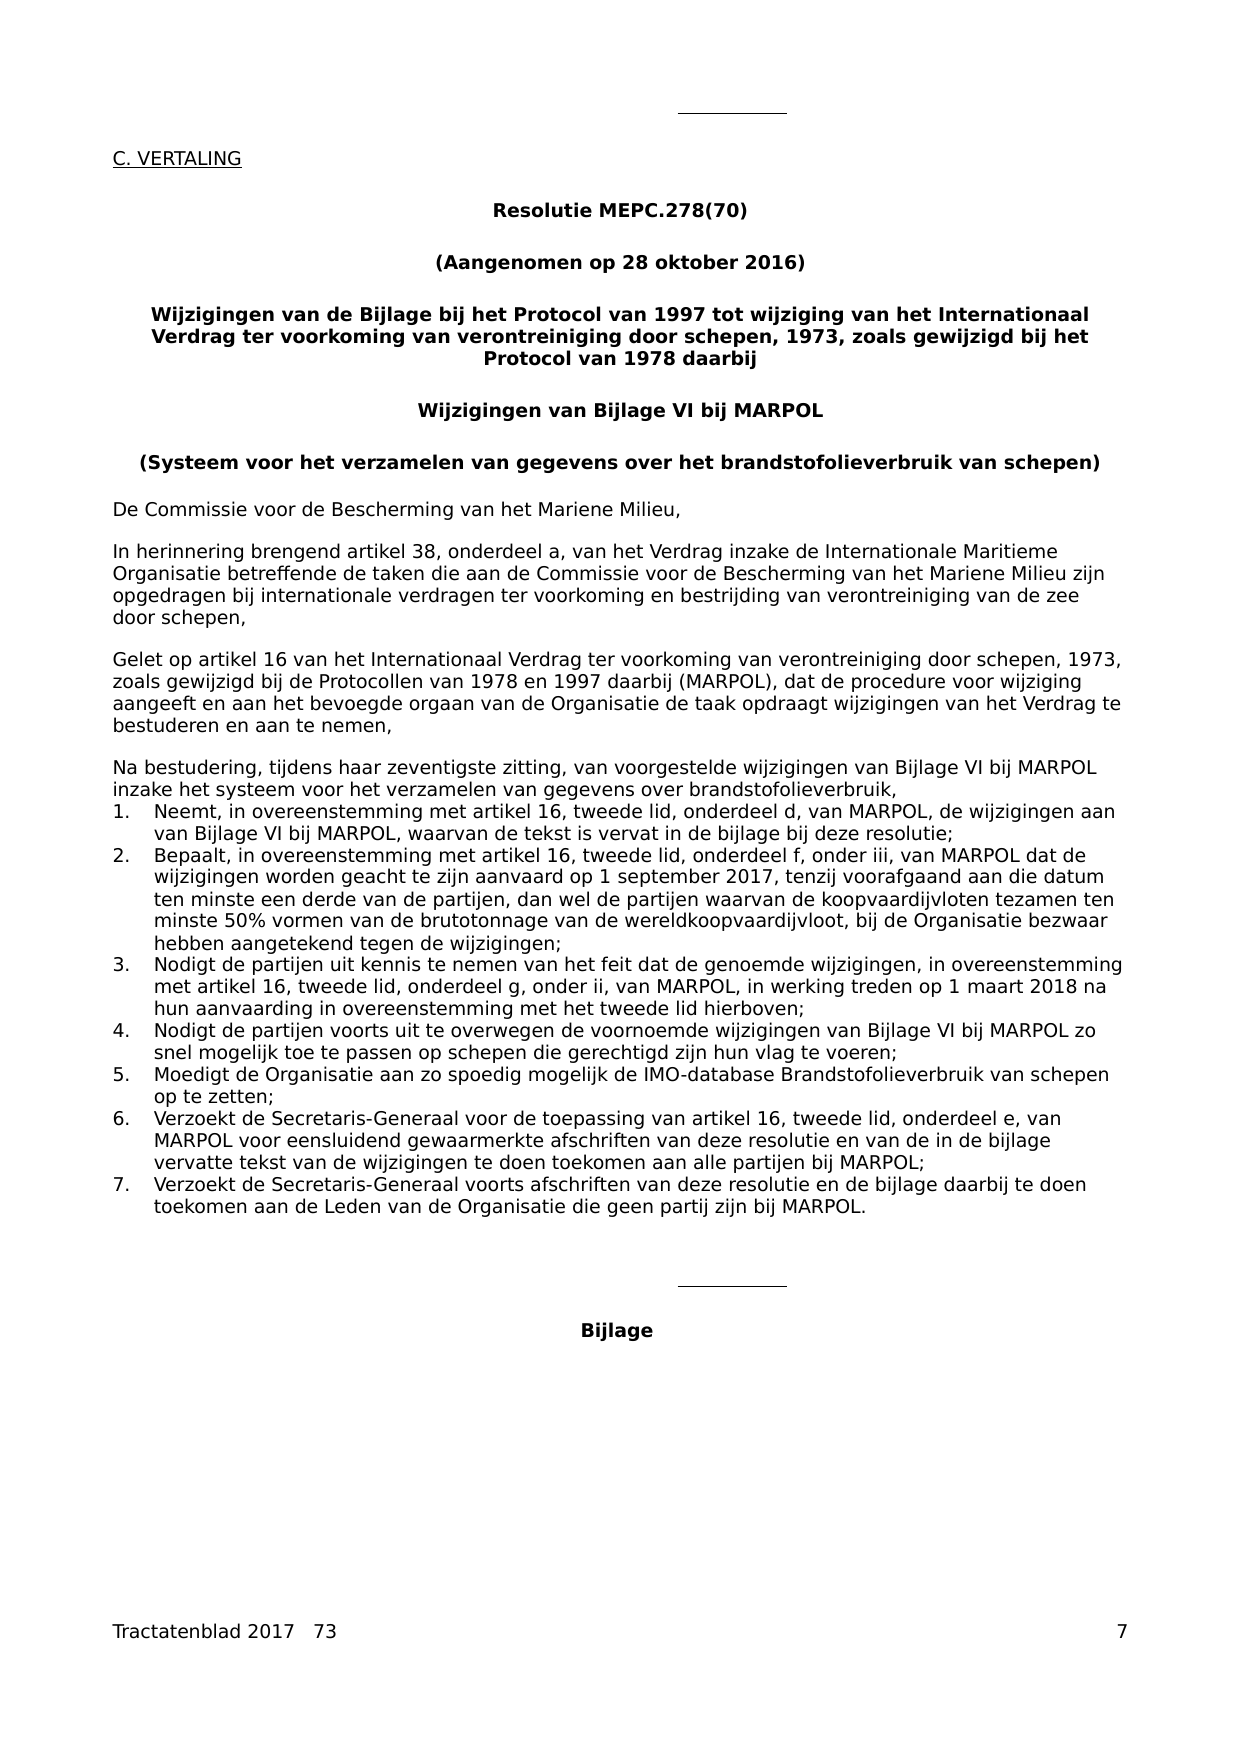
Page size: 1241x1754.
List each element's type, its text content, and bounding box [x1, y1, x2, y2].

text 3. Nodigt de partijen uit kennis te nemen van het feit dat de genoemde wijzigingen, in overeenstemming met artikel 16, tweede lid, onderdeel g, onder ii, van MARPOL, in werking treden op 1 maart 2018 na hun aanvaarding in overeenstemming met het tweede lid hierboven; [112, 954, 1128, 1020]
subtitle Wijzigingen van Bijlage VI bij MARPOL [112, 400, 1128, 422]
subtitle Bijlage [112, 1320, 1128, 1342]
text De Commissie voor de Bescherming van het Mariene Milieu, [112, 499, 1128, 521]
subtitle (Aangenomen op 28 oktober 2016) [112, 252, 1128, 274]
text 5. Moedigt de Organisatie aan zo spoedig mogelijk de IMO-database Brandstofolieverbruik van schepen op te zetten; [112, 1064, 1128, 1108]
subtitle Wijzigingen van de Bijlage bij het Protocol van 1997 tot wijziging van het Internationaal Verdrag ter voorkoming van verontreiniging door schepen, 1973, zoals gewijzigd bij het Protocol van 1978 daarbij [112, 304, 1128, 370]
text 7. Verzoekt de Secretaris-Generaal voorts afschriften van deze resolutie en de bijlage daarbij te doen toekomen aan de Leden van de Organisatie die geen partij zijn bij MARPOL. [112, 1174, 1128, 1218]
text 4. Nodigt de partijen voorts uit te overwegen de voornoemde wijzigingen van Bijlage VI bij MARPOL zo snel mogelijk toe te passen op schepen die gerechtigd zijn hun vlag te voeren; [112, 1020, 1128, 1064]
text Na bestudering, tijdens haar zeventigste zitting, van voorgestelde wijzigingen van Bijlage VI bij MARPOL inzake het systeem voor het verzamelen van gegevens over brandstofolieverbruik, [112, 757, 1128, 801]
subtitle C. VERTALING [112, 148, 1128, 170]
text 1. Neemt, in overeenstemming met artikel 16, tweede lid, onderdeel d, van MARPOL, de wijzigingen aan van Bijlage VI bij MARPOL, waarvan de tekst is vervat in de bijlage bij deze resolutie; [112, 801, 1128, 844]
text 6. Verzoekt de Secretaris-Generaal voor de toepassing van artikel 16, tweede lid, onderdeel e, van MARPOL voor eensluidend gewaarmerkte afschriften van deze resolutie en van de in de bijlage vervatte tekst van de wijzigingen te doen toekomen aan alle partijen bij MARPOL; [112, 1108, 1128, 1174]
text Gelet op artikel 16 van het Internationaal Verdrag ter voorkoming van verontreiniging door schepen, 1973, zoals gewijzigd bij de Protocollen van 1978 en 1997 daarbij (MARPOL), dat de procedure voor wijziging aangeeft en aan het bevoegde orgaan van de Organisatie de taak opdraagt wijzigingen van het Verdrag te bestuderen en aan te nemen, [112, 649, 1128, 737]
text In herinnering brengend artikel 38, onderdeel a, van het Verdrag inzake de Internationale Maritieme Organisatie betreffende de taken die aan de Commissie voor de Bescherming van het Mariene Milieu zijn opgedragen bij internationale verdragen ter voorkoming en bestrijding van verontreiniging van de zee door schepen, [112, 541, 1128, 629]
text 2. Bepaalt, in overeenstemming met artikel 16, tweede lid, onderdeel f, onder iii, van MARPOL dat de wijzigingen worden geacht te zijn aanvaard op 1 september 2017, tenzij voorafgaand aan die datum ten minste een derde van de partijen, dan wel de partijen waarvan de koopvaardijvloten tezamen ten minste 50% vormen van de brutotonnage van de wereldkoopvaardijvloot, bij de Organisatie bezwaar hebben aangetekend tegen de wijzigingen; [112, 844, 1128, 954]
subtitle Resolutie MEPC.278(70) [112, 200, 1128, 222]
subtitle (Systeem voor het verzamelen van gegevens over het brandstofolieverbruik van schepen) [112, 452, 1128, 474]
